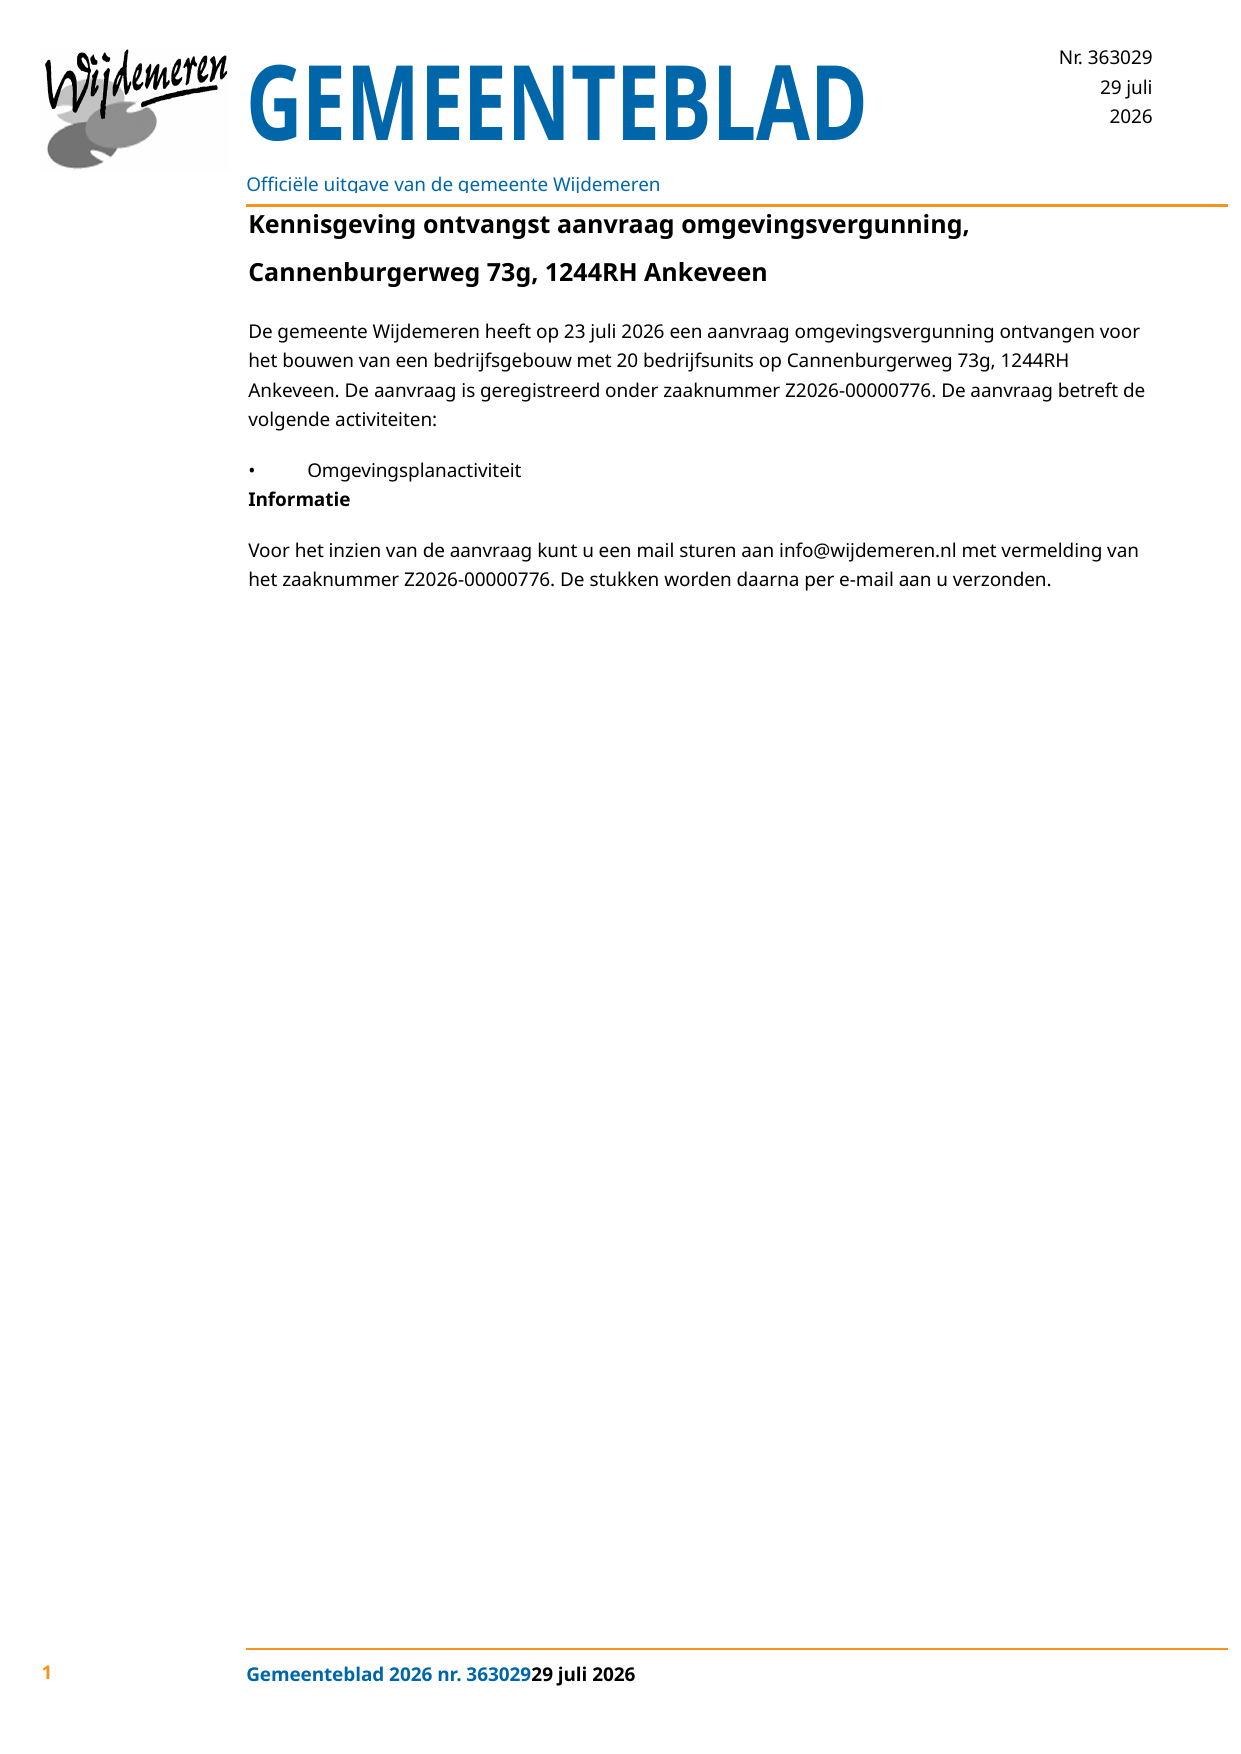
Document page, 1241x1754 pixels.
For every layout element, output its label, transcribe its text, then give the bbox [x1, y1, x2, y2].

picture [41, 47, 231, 172]
text Informatie [248, 487, 1152, 512]
text Kennisgeving ontvangst aanvraag omgevingsvergunning, Cannenburgerweg 73g, 1244RH Ankeveen [248, 207, 1152, 288]
list Omgevingsplanactiviteit [248, 457, 1152, 483]
text Voor het inzien van de aanvraag kunt u een mail sturen aan info@wijdemeren.nl met vermelding van het zaaknummer Z2026-00000776. De stukken worden daarna per e-mail aan u verzonden. [248, 537, 1152, 592]
text De gemeente Wijdemeren heeft op 23 juli 2026 een aanvraag omgevingsvergunning ontvangen voor het bouwen van een bedrijfsgebouw met 20 bedrijfsunits op Cannenburgerweg 73g, 1244RH Ankeveen. De aanvraag is geregistreerd onder zaaknummer Z2026-00000776. De aanvraag betreft de volgende activiteiten: [248, 318, 1152, 432]
